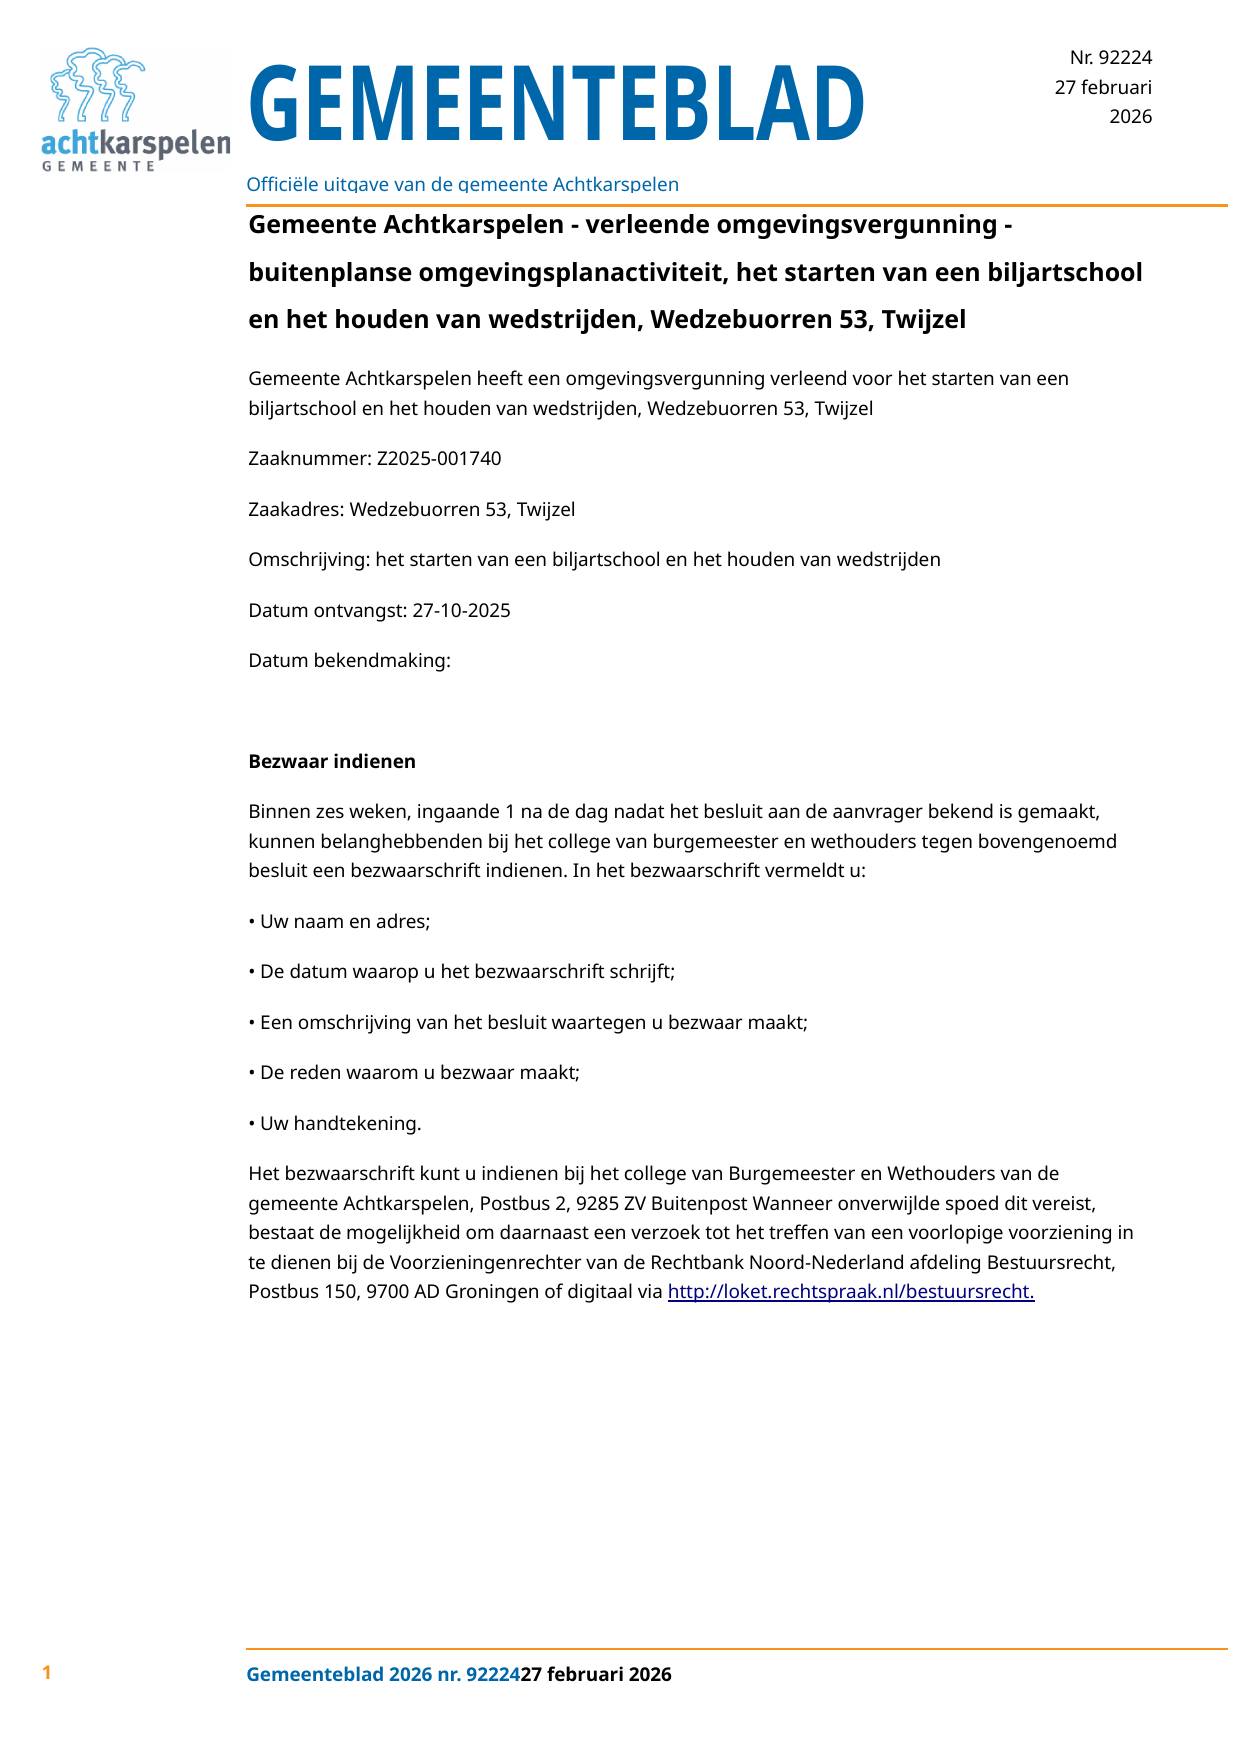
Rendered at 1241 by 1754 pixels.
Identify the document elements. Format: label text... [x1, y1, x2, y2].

text Bezwaar indienen [248, 748, 1152, 774]
text • Een omschrijving van het besluit waartegen u bezwaar maakt; [248, 1009, 1152, 1034]
text Binnen zes weken, ingaande 1 na de dag nadat het besluit aan de aanvrager bekend is gemaakt, kunnen belanghebbenden bij het college van burgemeester en wethouders tegen bovengenoemd besluit een bezwaarschrift indienen. In het bezwaarschrift vermeldt u: [248, 798, 1152, 883]
text • De reden waarom u bezwaar maakt; [248, 1059, 1152, 1085]
text Datum bekendmaking: [248, 647, 1152, 673]
text • De datum waarop u het bezwaarschrift schrijft; [248, 958, 1152, 984]
text Zaakadres: Wedzebuorren 53, Twijzel [248, 496, 1152, 522]
text Omschrijving: het starten van een biljartschool en het houden van wedstrijden [248, 546, 1152, 572]
picture [41, 47, 231, 172]
text Datum ontvangst: 27-10-2025 [248, 597, 1152, 622]
text Gemeente Achtkarspelen - verleende omgevingsvergunning - buitenplanse omgevingsplanactiviteit, het starten van een biljartschool en het houden van wedstrijden, Wedzebuorren 53, Twijzel [248, 207, 1152, 336]
text Zaaknummer: Z2025-001740 [248, 446, 1152, 471]
text Het bezwaarschrift kunt u indienen bij het college van Burgemeester en Wethouders van de gemeente Achtkarspelen, Postbus 2, 9285 ZV Buitenpost Wanneer onverwijlde spoed dit vereist, bestaat de mogelijkheid om daarnaast een verzoek tot het treffen van een voorlopige voorziening in te dienen bij de Voorzieningenrechter van de Rechtbank Noord-Nederland afdeling Bestuursrecht, Postbus 150, 9700 AD Groningen of digitaal via http://loket.rechtspraak.nl/bestuursrecht. [248, 1160, 1152, 1304]
text • Uw naam en adres; [248, 908, 1152, 934]
text Gemeente Achtkarspelen heeft een omgevingsvergunning verleend voor het starten van een biljartschool en het houden van wedstrijden, Wedzebuorren 53, Twijzel [248, 366, 1152, 421]
text • Uw handtekening. [248, 1110, 1152, 1135]
